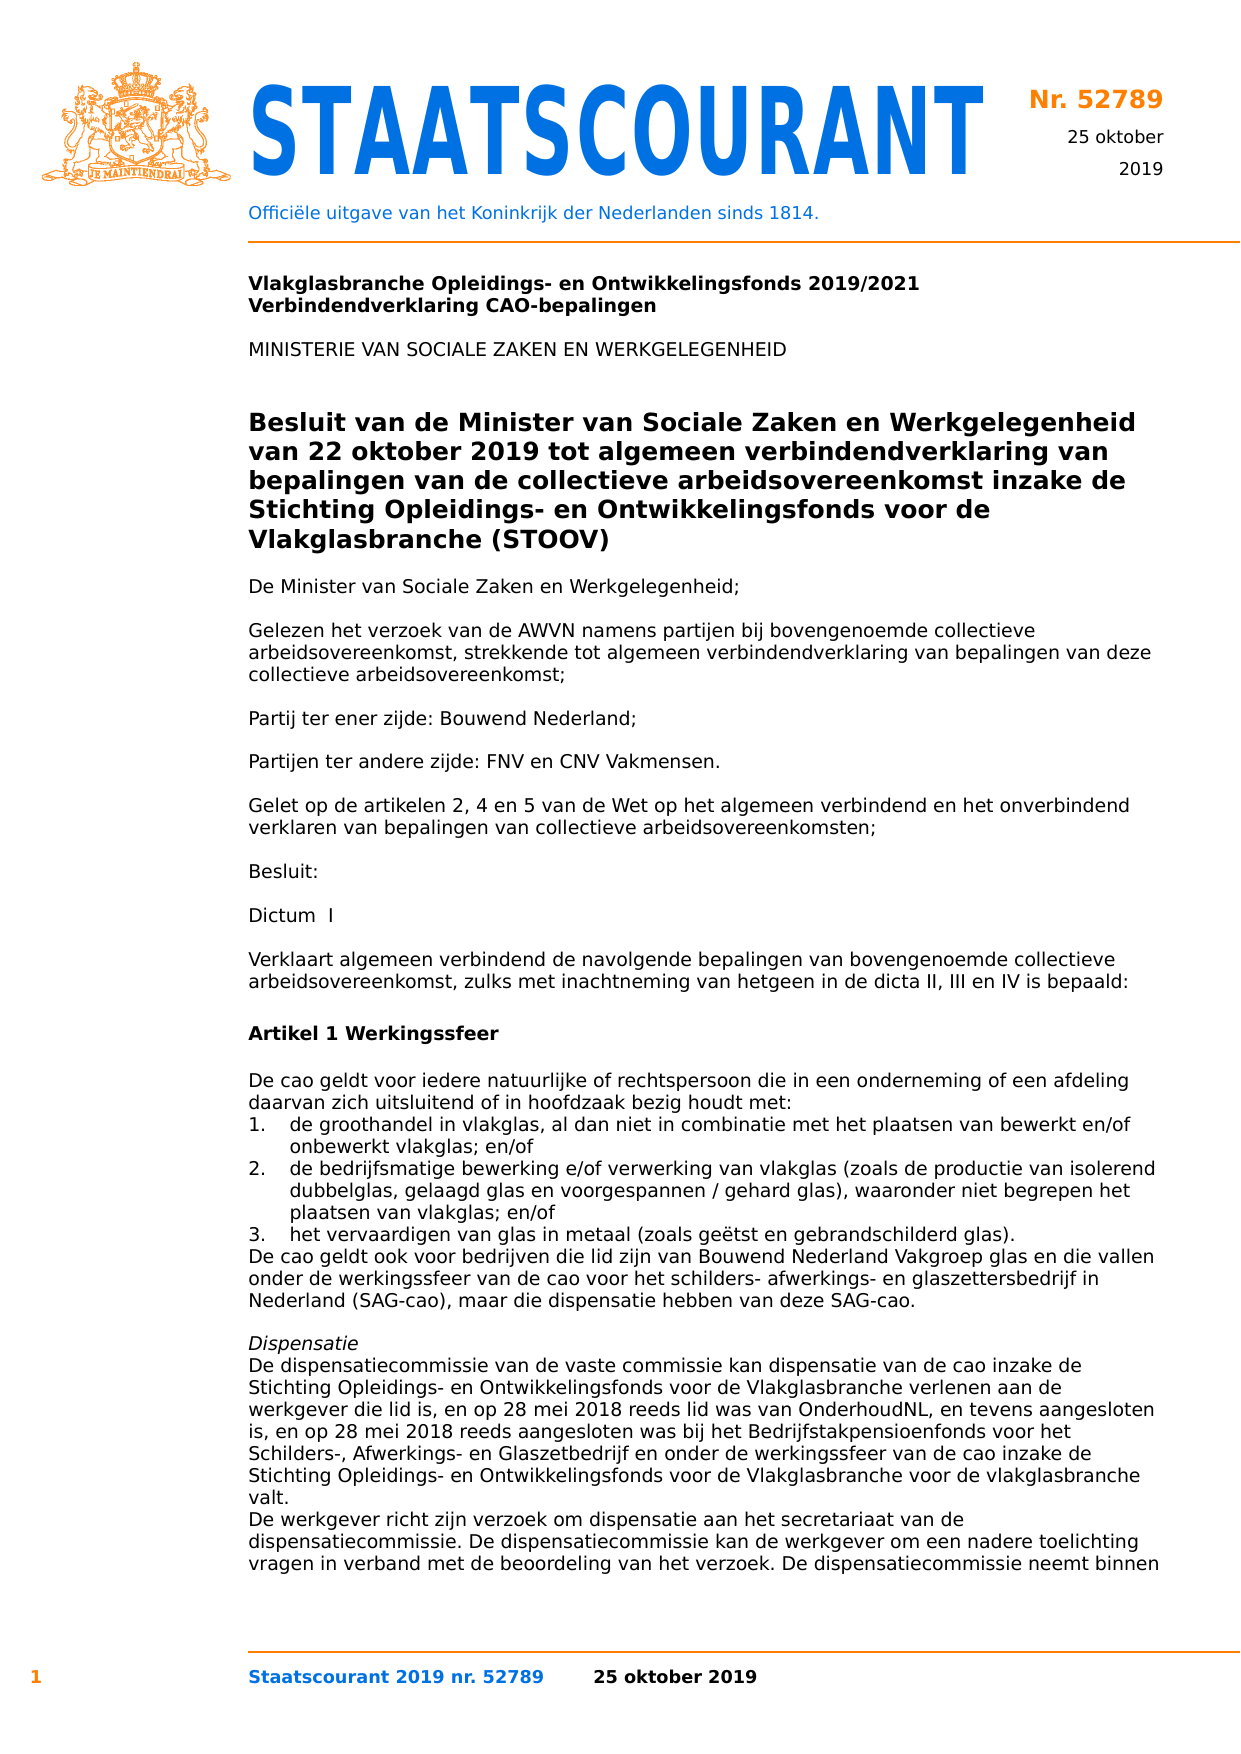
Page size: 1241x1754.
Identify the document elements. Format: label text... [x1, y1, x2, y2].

subtitle Dispensatie [248, 1333, 1163, 1355]
text Verklaart algemeen verbindend de navolgende bepalingen van bovengenoemde collectieve arbeidsovereenkomst, zulks met inachtneming van hetgeen in de dicta II, III en IV is bepaald: [248, 949, 1163, 993]
text Dictum I [248, 905, 1163, 927]
table_header [25, 62, 248, 241]
text De cao geldt ook voor bedrijven die lid zijn van Bouwend Nederland Vakgroep glas en die vallen onder de werkingssfeer van de cao voor het schilders- afwerkings- en glaszettersbedrijf in Nederland (SAG-cao), maar die dispensatie hebben van deze SAG-cao. [248, 1246, 1163, 1311]
text 3. het vervaardigen van glas in metaal (zoals geëtst en gebrandschilderd glas). [248, 1223, 1163, 1246]
table_header STAATSCOURANT [248, 62, 998, 203]
text Besluit: [248, 861, 1163, 883]
text De Minister van Sociale Zaken en Werkgelegenheid; [248, 576, 1163, 598]
text De cao geldt voor iedere natuurlijke of rechtspersoon die in een onderneming of een afdeling daarvan zich uitsluitend of in hoofdzaak bezig houdt met: [248, 1070, 1163, 1114]
text Partij ter ener zijde: Bouwend Nederland; [248, 707, 1163, 729]
table_cell 25 oktober [998, 121, 1240, 153]
subtitle Besluit van de Minister van Sociale Zaken en Werkgelegenheid van 22 oktober 2019 tot algemeen verbindendverklaring van bepalingen van de collectieve arbeidsovereenkomst inzake de Stichting Opleidings- en Ontwikkelingsfonds voor de Vlakglasbranche (STOOV) [248, 408, 1163, 554]
table_cell Officiële uitgave van het Koninkrijk der Nederlanden sinds 1814. [248, 203, 1240, 241]
text Vlakglasbranche Opleidings- en Ontwikkelingsfonds 2019/2021 [248, 273, 1163, 295]
text Gelet op de artikelen 2, 4 en 5 van de Wet op het algemeen verbindend en het onverbindend verklaren van bepalingen van collectieve arbeidsovereenkomsten; [248, 795, 1163, 839]
text Gelezen het verzoek van de AWVN namens partijen bij bovengenoemde collectieve arbeidsovereenkomst, strekkende tot algemeen verbindendverklaring van bepalingen van deze collectieve arbeidsovereenkomst; [248, 620, 1163, 686]
text 2. de bedrijfsmatige bewerking e/of verwerking van vlakglas (zoals de productie van isolerend dubbelglas, gelaagd glas en voorgespannen / gehard glas), waaronder niet begrepen het plaatsen van vlakglas; en/of [248, 1158, 1163, 1223]
table_header Nr. 52789 [998, 62, 1240, 121]
text 1. de groothandel in vlakglas, al dan niet in combinatie met het plaatsen van bewerkt en/of onbewerkt vlakglas; en/of [248, 1114, 1163, 1158]
picture [41, 62, 231, 186]
text De werkgever richt zijn verzoek om dispensatie aan het secretariaat van de dispensatiecommissie. De dispensatiecommissie kan de werkgever om een nadere toelichting vragen in verband met de beoordeling van het verzoek. De dispensatiecommissie neemt binnen [248, 1509, 1163, 1575]
table_cell 2019 [998, 153, 1240, 203]
subtitle Artikel 1 Werkingssfeer [248, 1023, 1163, 1045]
text MINISTERIE VAN SOCIALE ZAKEN EN WERKGELEGENHEID [248, 339, 1163, 361]
text Verbindendverklaring CAO-bepalingen [248, 295, 1163, 317]
text De dispensatiecommissie van de vaste commissie kan dispensatie van de cao inzake de Stichting Opleidings- en Ontwikkelingsfonds voor de Vlakglasbranche verlenen aan de werkgever die lid is, en op 28 mei 2018 reeds lid was van OnderhoudNL, en tevens aangesloten is, en op 28 mei 2018 reeds aangesloten was bij het Bedrijfstakpensioenfonds voor het Schilders-, Afwerkings- en Glaszetbedrijf en onder de werkingssfeer van de cao inzake de Stichting Opleidings- en Ontwikkelingsfonds voor de Vlakglasbranche voor de vlakglasbranche valt. [248, 1355, 1163, 1509]
text Partijen ter andere zijde: FNV en CNV Vakmensen. [248, 751, 1163, 773]
